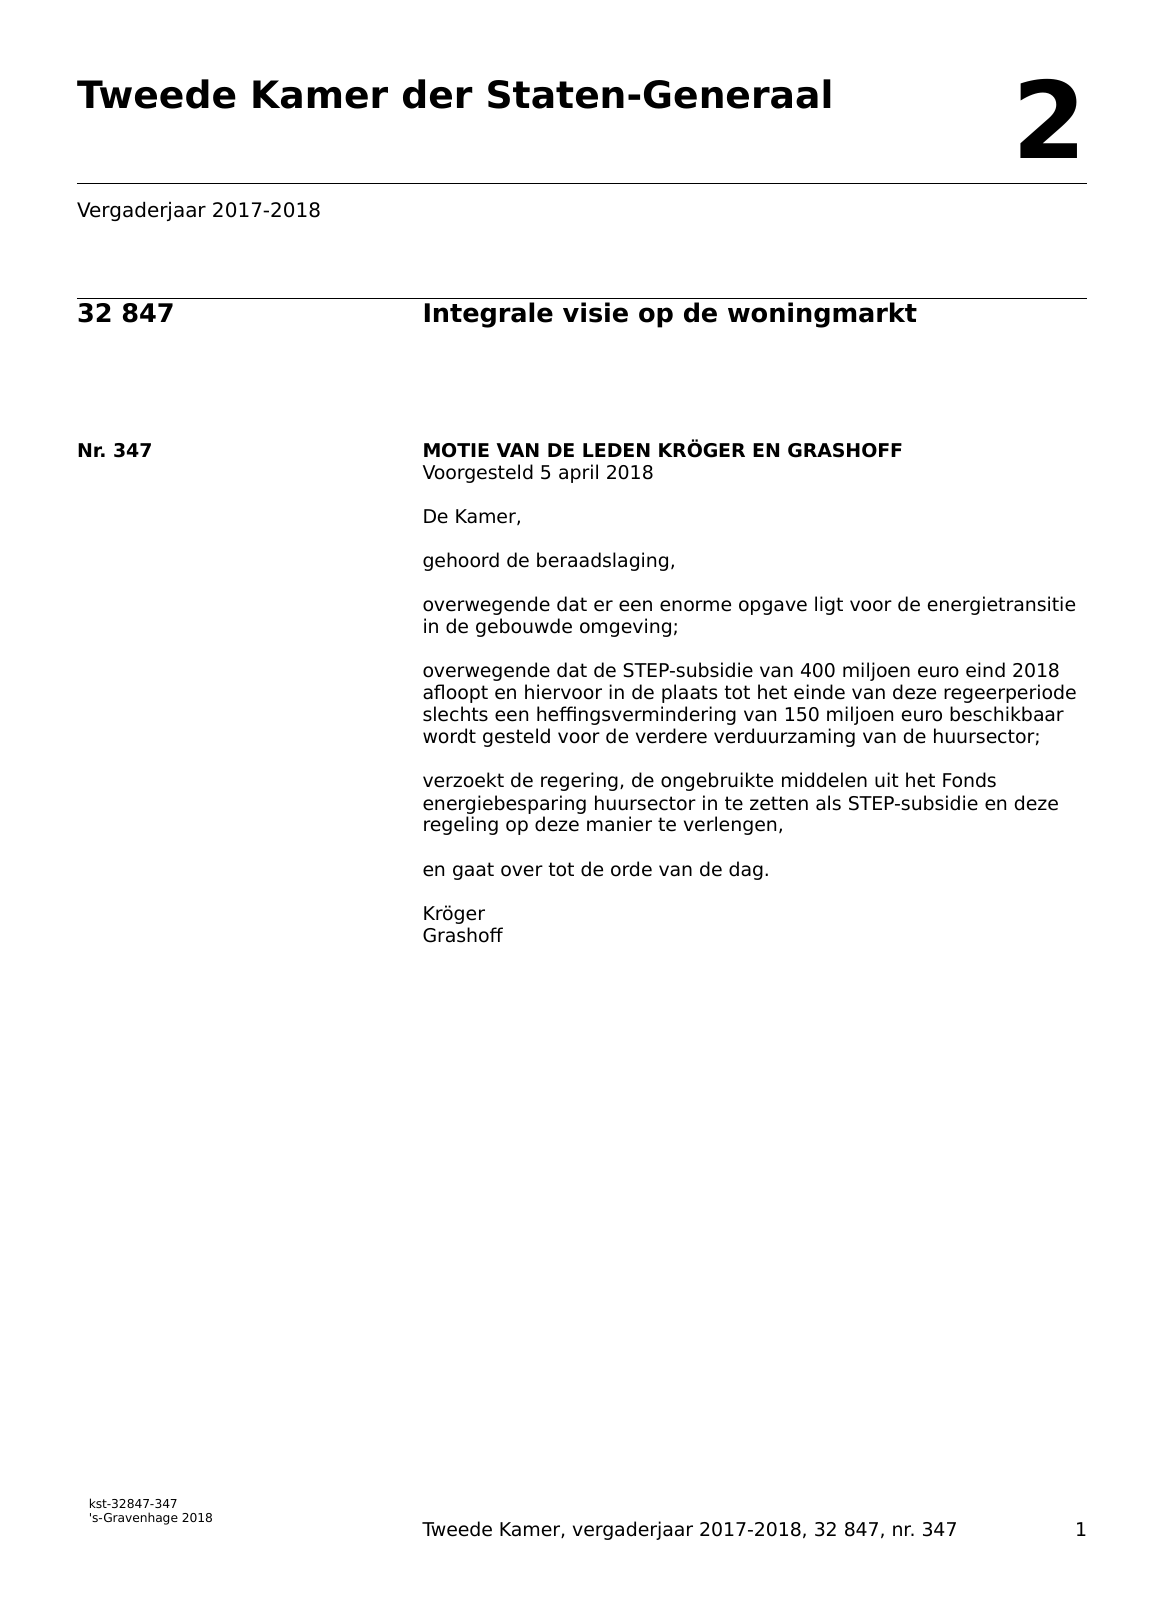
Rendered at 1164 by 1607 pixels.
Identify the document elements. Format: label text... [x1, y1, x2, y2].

table_header Tweede Kamer der Staten-Generaal [77, 59, 886, 183]
text gehoord de beraadslaging, [422, 550, 1087, 572]
text en gaat over tot de orde van de dag. [422, 858, 1087, 881]
text kst-32847-347 [88, 1497, 323, 1511]
text 's-Gravenhage 2018 [88, 1511, 323, 1525]
table_header 2 [886, 59, 1087, 183]
subtitle Nr. 347 MOTIE VAN DE LEDEN KRÖGER EN GRASHOFF [77, 440, 1087, 462]
text Kröger [422, 903, 1087, 925]
text Voorgesteld 5 april 2018 [422, 462, 1087, 484]
text De Kamer, [422, 506, 1087, 528]
text verzoekt de regering, de ongebruikte middelen uit het Fonds energiebesparing huursector in te zetten als STEP-subsidie en deze regeling op deze manier te verlengen, [422, 770, 1087, 836]
text Grashoff [422, 925, 1087, 947]
text overwegende dat de STEP-subsidie van 400 miljoen euro eind 2018 afloopt en hiervoor in de plaats tot het einde van deze regeerperiode slechts een heffingsvermindering van 150 miljoen euro beschikbaar wordt gesteld voor de verdere verduurzaming van de huursector; [422, 660, 1087, 748]
text overwegende dat er een enorme opgave ligt voor de energietransitie in de gebouwde omgeving; [422, 594, 1087, 638]
subtitle 32 847 Integrale visie op de woningmarkt [77, 299, 1087, 329]
table_cell Vergaderjaar 2017-2018 [77, 184, 1087, 298]
